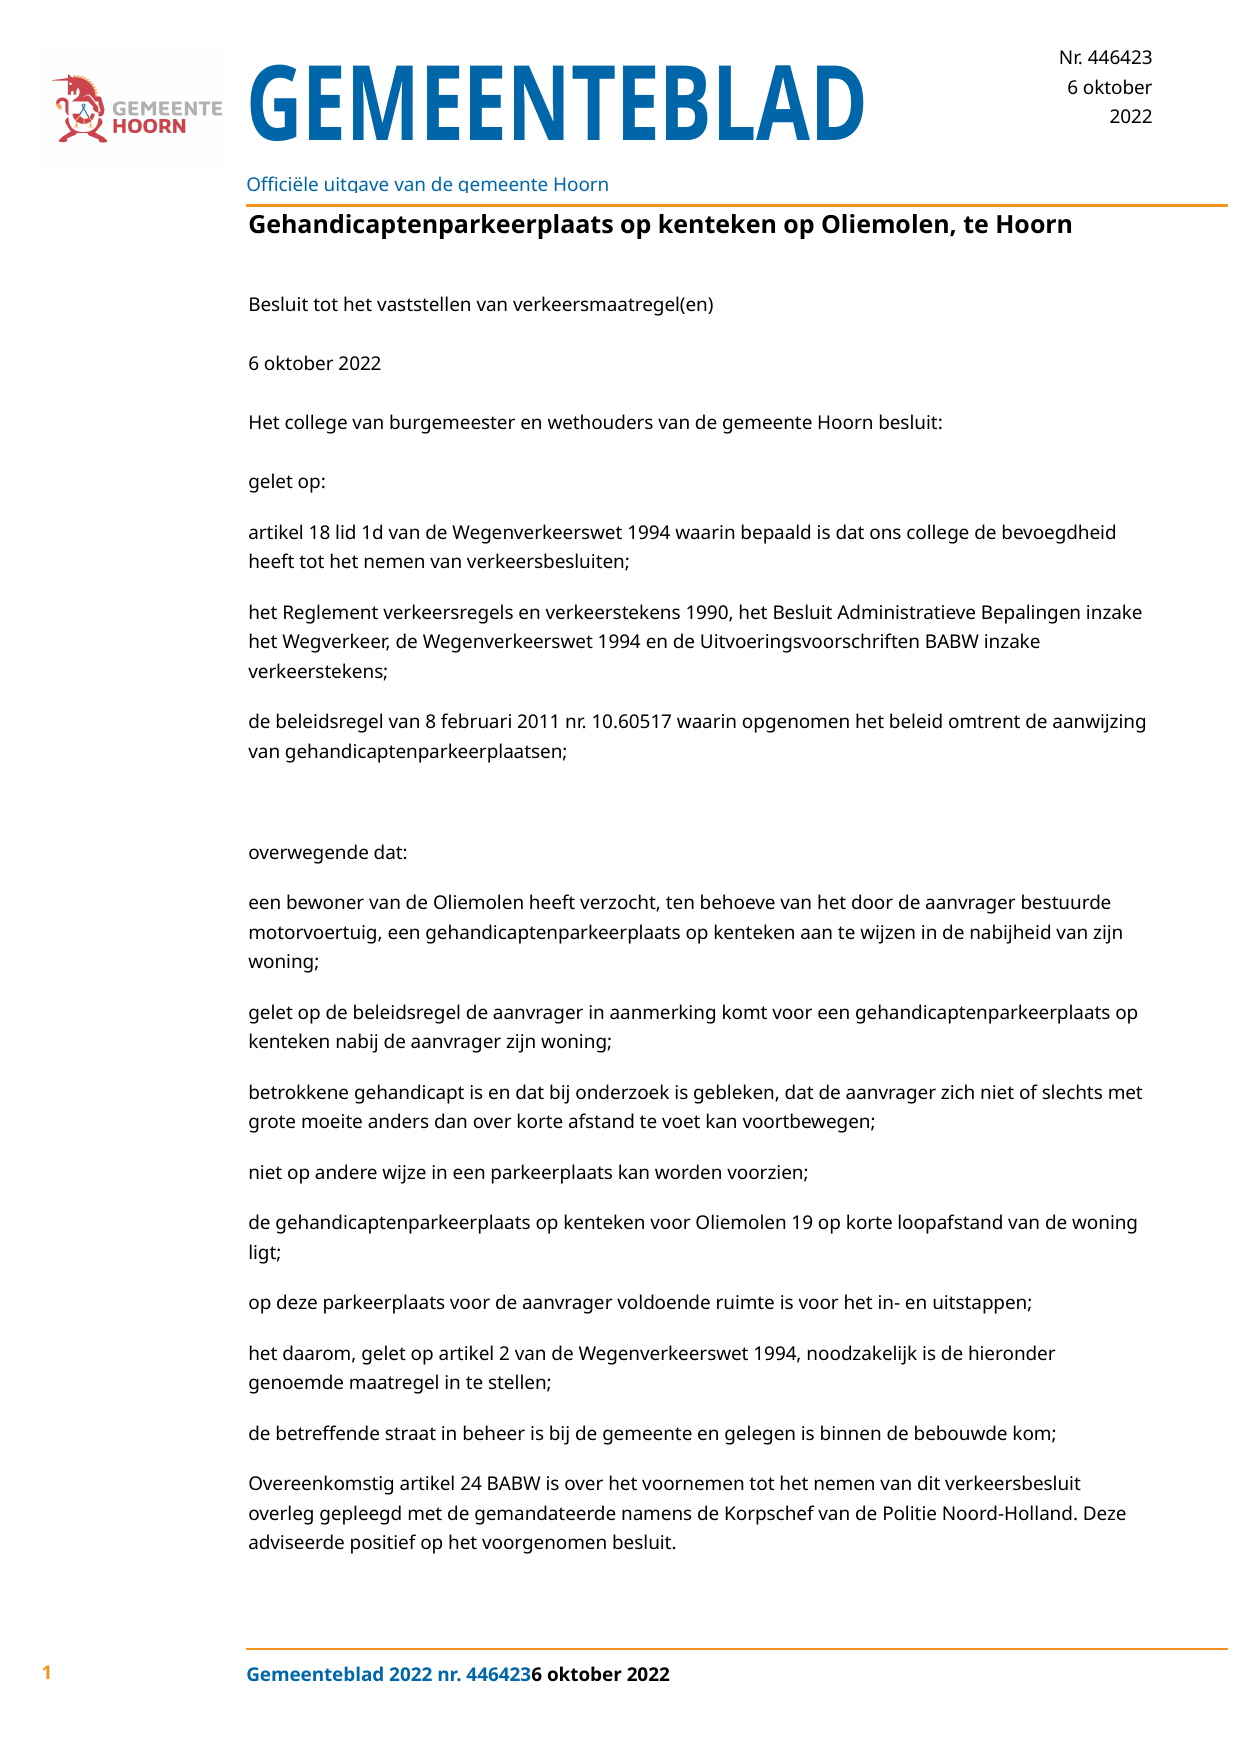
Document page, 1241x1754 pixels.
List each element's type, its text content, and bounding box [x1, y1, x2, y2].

text het Reglement verkeersregels en verkeerstekens 1990, het Besluit Administratieve Bepalingen inzake het Wegverkeer, de Wegenverkeerswet 1994 en de Uitvoeringsvoorschriften BABW inzake verkeerstekens; [248, 599, 1152, 684]
text Besluit tot het vaststellen van verkeersmaatregel(en) [248, 291, 1152, 317]
text Overeenkomstig artikel 24 BABW is over het voornemen tot het nemen van dit verkeersbesluit overleg gepleegd met de gemandateerde namens de Korpschef van de Politie Noord-Holland. Deze adviseerde positief op het voorgenomen besluit. [248, 1470, 1152, 1555]
text gelet op de beleidsregel de aanvrager in aanmerking komt voor een gehandicaptenparkeerplaats op kenteken nabij de aanvrager zijn woning; [248, 999, 1152, 1054]
text gelet op: [248, 468, 1152, 494]
text betrokkene gehandicapt is en dat bij onderzoek is gebleken, dat de aanvrager zich niet of slechts met grote moeite anders dan over korte afstand te voet kan voortbewegen; [248, 1079, 1152, 1134]
text op deze parkeerplaats voor de aanvrager voldoende ruimte is voor het in- en uitstappen; [248, 1289, 1152, 1315]
text de gehandicaptenparkeerplaats op kenteken voor Oliemolen 19 op korte loopafstand van de woning ligt; [248, 1209, 1152, 1265]
text 6 oktober 2022 [248, 350, 1152, 376]
text de betreffende straat in beheer is bij de gemeente en gelegen is binnen de bebouwde kom; [248, 1420, 1152, 1446]
picture [41, 47, 231, 172]
text Gehandicaptenparkeerplaats op kenteken op Oliemolen, te Hoorn [248, 207, 1152, 241]
text artikel 18 lid 1d van de Wegenverkeerswet 1994 waarin bepaald is dat ons college de bevoegdheid heeft tot het nemen van verkeersbesluiten; [248, 519, 1152, 574]
text de beleidsregel van 8 februari 2011 nr. 10.60517 waarin opgenomen het beleid omtrent de aanwijzing van gehandicaptenparkeerplaatsen; [248, 708, 1152, 764]
text niet op andere wijze in een parkeerplaats kan worden voorzien; [248, 1159, 1152, 1185]
text Het college van burgemeester en wethouders van de gemeente Hoorn besluit: [248, 409, 1152, 435]
text een bewoner van de Oliemolen heeft verzocht, ten behoeve van het door de aanvrager bestuurde motorvoertuig, een gehandicaptenparkeerplaats op kenteken aan te wijzen in de nabijheid van zijn woning; [248, 889, 1152, 974]
text het daarom, gelet op artikel 2 van de Wegenverkeerswet 1994, noodzakelijk is de hieronder genoemde maatregel in te stellen; [248, 1340, 1152, 1395]
text overwegende dat: [248, 839, 1152, 865]
